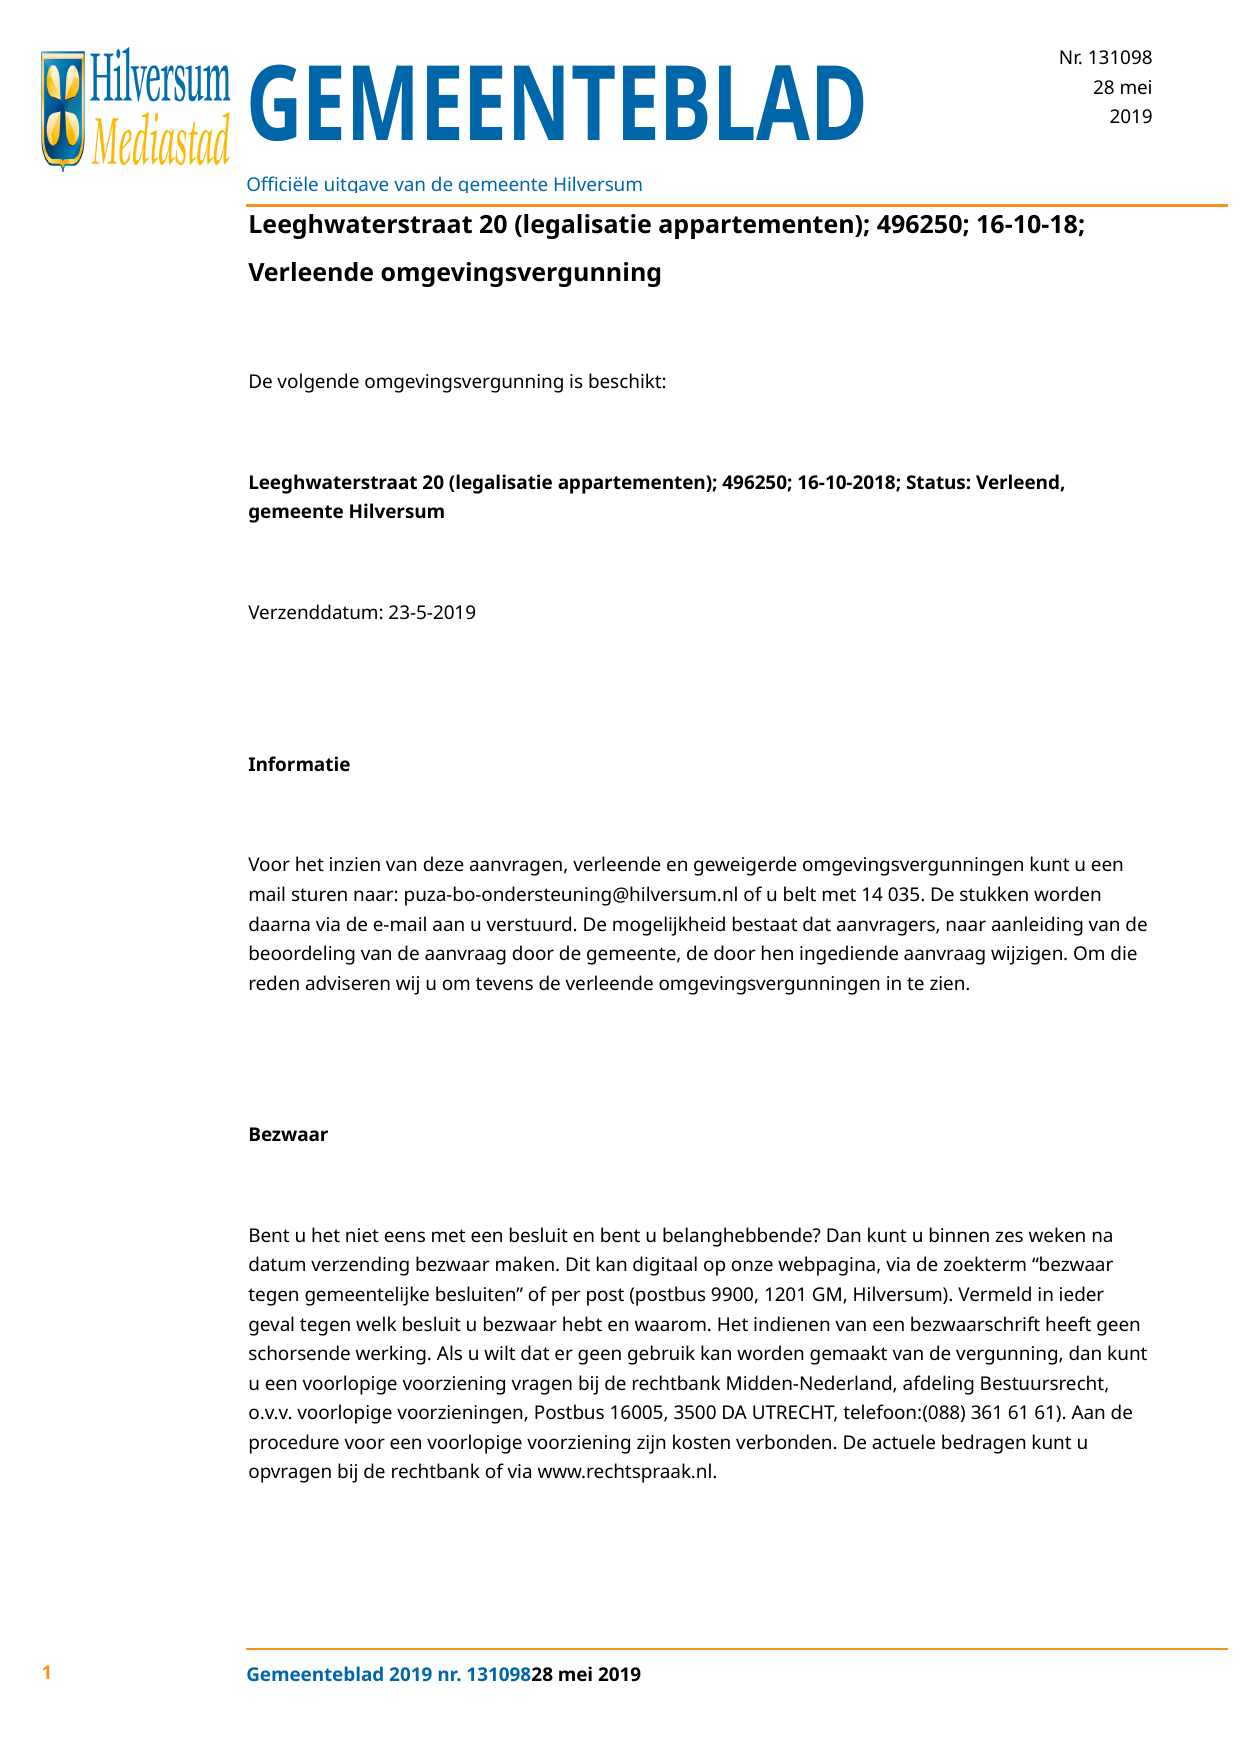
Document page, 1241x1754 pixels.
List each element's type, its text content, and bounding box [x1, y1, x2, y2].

text Bent u het niet eens met een besluit en bent u belanghebbende? Dan kunt u binnen zes weken na datum verzending bezwaar maken. Dit kan digitaal op onze webpagina, via de zoekterm “bezwaar tegen gemeentelijke besluiten” of per post (postbus 9900, 1201 GM, Hilversum). Vermeld in ieder geval tegen welk besluit u bezwaar hebt en waarom. Het indienen van een bezwaarschrift heeft geen schorsende werking. Als u wilt dat er geen gebruik kan worden gemaakt van de vergunning, dan kunt u een voorlopige voorziening vragen bij de rechtbank Midden-Nederland, afdeling Bestuursrecht, o.v.v. voorlopige voorzieningen, Postbus 16005, 3500 DA UTRECHT, telefoon:(088) 361 61 61). Aan de procedure voor een voorlopige voorziening zijn kosten verbonden. De actuele bedragen kunt u opvragen bij de rechtbank of via www.rechtspraak.nl. [248, 1222, 1152, 1484]
text Leeghwaterstraat 20 (legalisatie appartementen); 496250; 16-10-2018; Status: Verleend, gemeente Hilversum [248, 469, 1152, 524]
text Leeghwaterstraat 20 (legalisatie appartementen); 496250; 16-10-18; Verleende omgevingsvergunning [248, 207, 1152, 288]
text Informatie [248, 751, 1152, 777]
text Voor het inzien van deze aanvragen, verleende en geweigerde omgevingsvergunningen kunt u een mail sturen naar: puza-bo-ondersteuning@hilversum.nl of u belt met 14 035. De stukken worden daarna via de e-mail aan u verstuurd. De mogelijkheid bestaat dat aanvragers, naar aanleiding van de beoordeling van de aanvraag door de gemeente, de door hen ingediende aanvraag wijzigen. Om die reden adviseren wij u om tevens de verleende omgevingsvergunningen in te zien. [248, 852, 1152, 996]
text Bezwaar [248, 1121, 1152, 1147]
text Verzenddatum: 23-5-2019 [248, 599, 1152, 625]
text De volgende omgevingsvergunning is beschikt: [248, 368, 1152, 394]
picture [41, 47, 231, 172]
